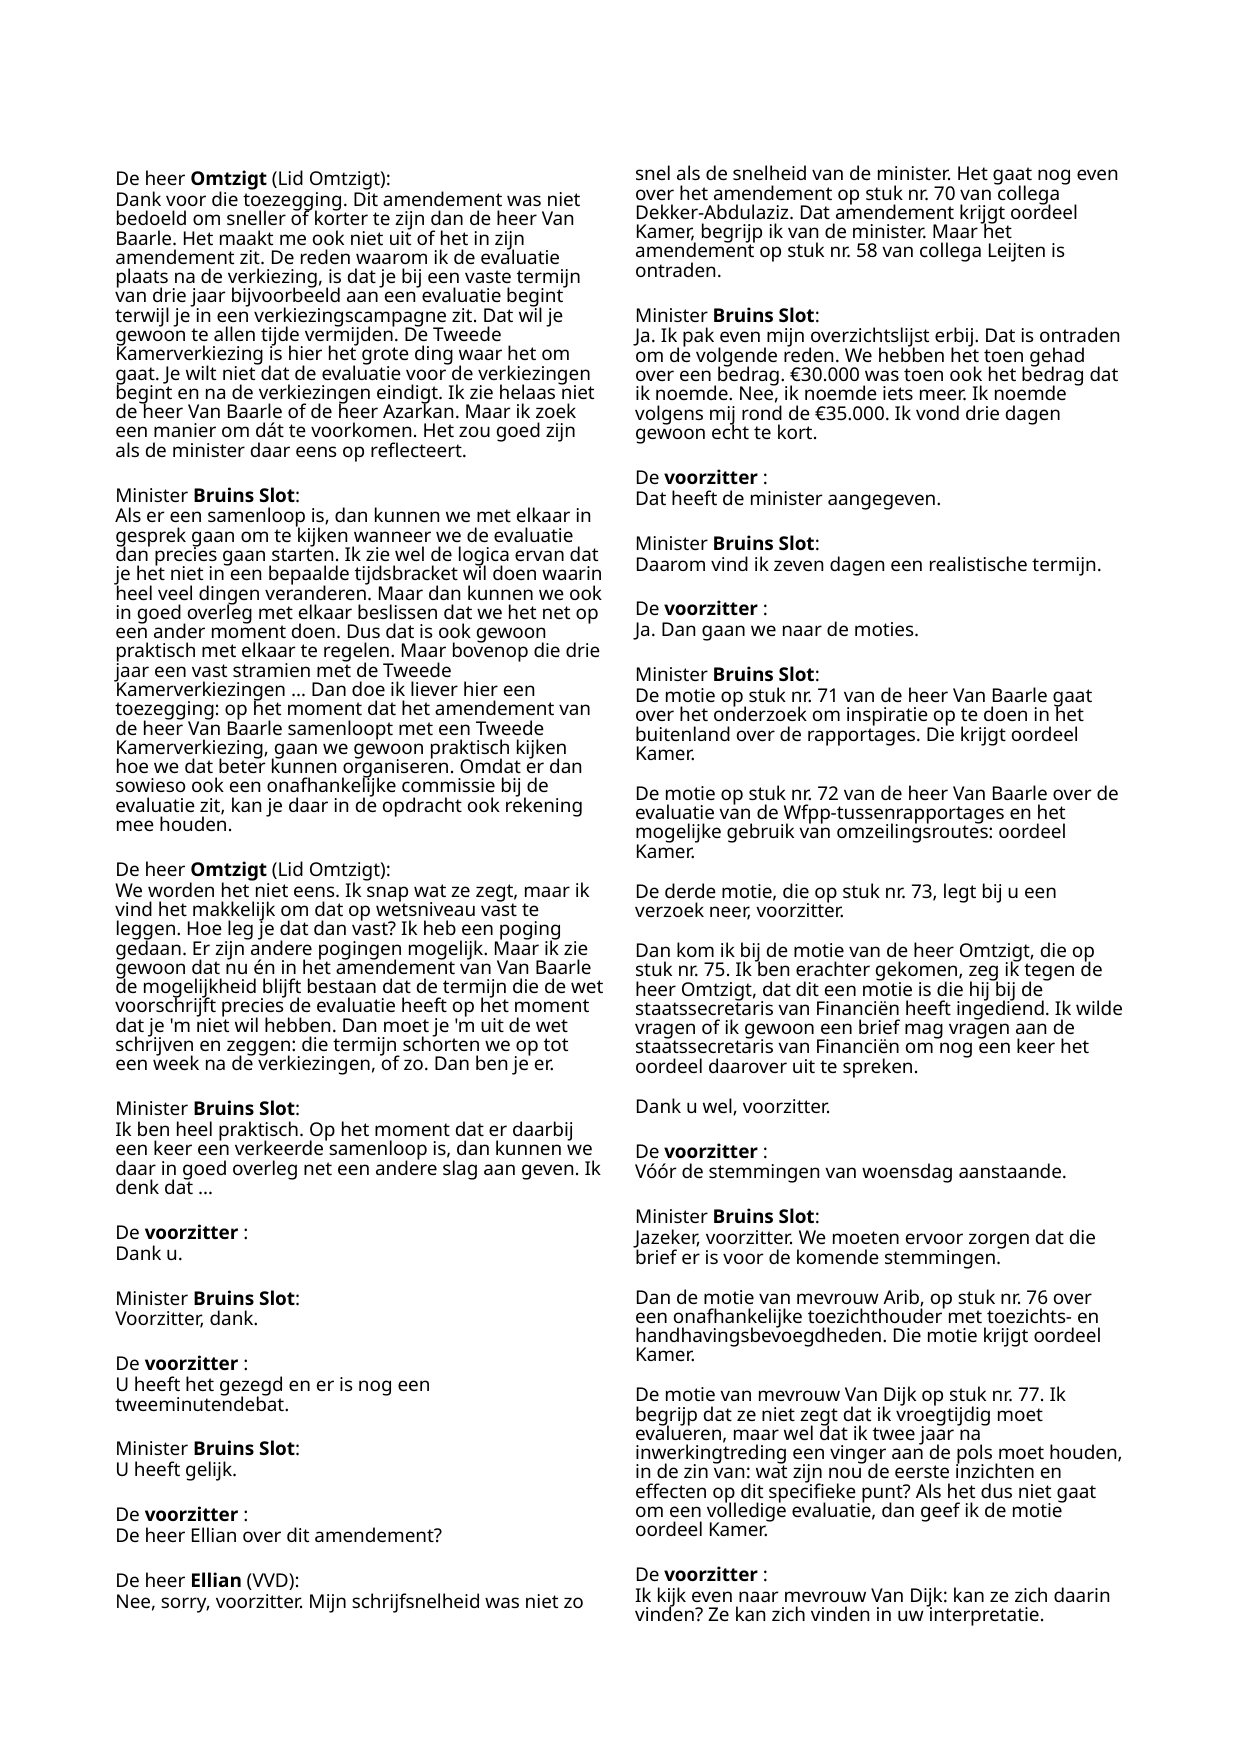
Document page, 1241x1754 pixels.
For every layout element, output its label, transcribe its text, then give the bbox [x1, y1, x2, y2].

text De heer Ellian (VVD): [115, 1567, 605, 1593]
text De heer Ellian over dit amendement? [115, 1527, 605, 1546]
text De voorzitter : [115, 1219, 605, 1244]
text Ja. Dan gaan we naar de moties. [635, 621, 1125, 641]
text Dat heeft de minister aangegeven. [635, 490, 1125, 509]
text De derde motie, die op stuk nr. 73, legt bij u een verzoek neer, voorzitter. [635, 883, 1125, 921]
text Ik kijk even naar mevrouw Van Dijk: kan ze zich daarin vinden? Ze kan zich vinden in uw interpretatie. [635, 1587, 1125, 1626]
text Voorzitter, dank. [115, 1310, 605, 1330]
text Dank u. [115, 1244, 605, 1264]
text snel als de snelheid van de minister. Het gaat nog even over het amendement op stuk nr. 70 van collega Dekker-Abdulaziz. Dat amendement krijgt oordeel Kamer, begrijp ik van de minister. Maar het amendement op stuk nr. 58 van collega Leijten is ontraden. [635, 165, 1125, 281]
text We worden het niet eens. Ik snap wat ze zegt, maar ik vind het makkelijk om dat op wetsniveau vast te leggen. Hoe leg je dat dan vast? Ik heb een poging gedaan. Er zijn andere pogingen mogelijk. Maar ik zie gewoon dat nu én in het amendement van Van Baarle de mogelijkheid blijft bestaan dat de termijn die de wet voorschrijft precies de evaluatie heeft op het moment dat je 'm niet wil hebben. Dan moet je 'm uit de wet schrijven en zeggen: die termijn schorten we op tot een week na de verkiezingen, of zo. Dan ben je er. [115, 882, 605, 1074]
text Dank u wel, voorzitter. [635, 1098, 1125, 1117]
text De motie op stuk nr. 71 van de heer Van Baarle gaat over het onderzoek om inspiratie op te doen in het buitenland over de rapportages. Die krijgt oordeel Kamer. [635, 687, 1125, 764]
text Dan de motie van mevrouw Arib, op stuk nr. 76 over een onafhankelijke toezichthouder met toezichts- en handhavingsbevoegdheden. Die motie krijgt oordeel Kamer. [635, 1289, 1125, 1366]
text Vóór de stemmingen van woensdag aanstaande. [635, 1163, 1125, 1183]
text De heer Omtzigt (Lid Omtzigt): [115, 856, 605, 882]
text Daarom vind ik zeven dagen een realistische termijn. [635, 556, 1125, 575]
text Als er een samenloop is, dan kunnen we met elkaar in gesprek gaan om te kijken wanneer we de evaluatie dan precies gaan starten. Ik zie wel de logica ervan dat je het niet in een bepaalde tijdsbracket wil doen waarin heel veel dingen veranderen. Maar dan kunnen we ook in goed overleg met elkaar beslissen dat we het net op een ander moment doen. Dus dat is ook gewoon praktisch met elkaar te regelen. Maar bovenop die drie jaar een vast stramien met de Tweede Kamerverkiezingen … Dan doe ik liever hier een toezegging: op het moment dat het amendement van de heer Van Baarle samenloopt met een Tweede Kamerverkiezing, gaan we gewoon praktisch kijken hoe we dat beter kunnen organiseren. Omdat er dan sowieso ook een onafhankelijke commissie bij de evaluatie zit, kan je daar in de opdracht ook rekening mee houden. [115, 507, 605, 835]
text Minister Bruins Slot: [115, 1095, 605, 1121]
text De voorzitter : [635, 464, 1125, 490]
text U heeft gelijk. [115, 1461, 605, 1481]
text De voorzitter : [635, 1138, 1125, 1163]
text Ja. Ik pak even mijn overzichtslijst erbij. Dat is ontraden om de volgende reden. We hebben het toen gehad over een bedrag. €30.000 was toen ook het bedrag dat ik noemde. Nee, ik noemde iets meer. Ik noemde volgens mij rond de €35.000. Ik vond drie dagen gewoon echt te kort. [635, 327, 1125, 443]
text De voorzitter : [635, 596, 1125, 621]
text De motie van mevrouw Van Dijk op stuk nr. 77. Ik begrijp dat ze niet zegt dat ik vroegtijdig moet evalueren, maar wel dat ik twee jaar na inwerkingtreding een vinger aan de pols moet houden, in de zin van: wat zijn nou de eerste inzichten en effecten op dit specifieke punt? Als het dus niet gaat om een volledige evaluatie, dan geef ik de motie oordeel Kamer. [635, 1386, 1125, 1541]
text Minister Bruins Slot: [635, 530, 1125, 556]
text De voorzitter : [115, 1501, 605, 1527]
text Minister Bruins Slot: [115, 1285, 605, 1310]
text De motie op stuk nr. 72 van de heer Van Baarle over de evaluatie van de Wfpp-tussenrapportages en het mogelijke gebruik van omzeilingsroutes: oordeel Kamer. [635, 785, 1125, 862]
text Jazeker, voorzitter. We moeten ervoor zorgen dat die brief er is voor de komende stemmingen. [635, 1229, 1125, 1268]
text Dank voor die toezegging. Dit amendement was niet bedoeld om sneller of korter te zijn dan de heer Van Baarle. Het maakt me ook niet uit of het in zijn amendement zit. De reden waarom ik de evaluatie plaats na de verkiezing, is dat je bij een vaste termijn van drie jaar bijvoorbeeld aan een evaluatie begint terwijl je in een verkiezingscampagne zit. Dat wil je gewoon te allen tijde vermijden. De Tweede Kamerverkiezing is hier het grote ding waar het om gaat. Je wilt niet dat de evaluatie voor de verkiezingen begint en na de verkiezingen eindigt. Ik zie helaas niet de heer Van Baarle of de heer Azarkan. Maar ik zoek een manier om dát te voorkomen. Het zou goed zijn als de minister daar eens op reflecteert. [115, 191, 605, 461]
text Ik ben heel praktisch. Op het moment dat er daarbij een keer een verkeerde samenloop is, dan kunnen we daar in goed overleg net een andere slag aan geven. Ik denk dat … [115, 1121, 605, 1198]
text Minister Bruins Slot: [115, 1436, 605, 1461]
text Minister Bruins Slot: [115, 482, 605, 507]
text De voorzitter : [115, 1351, 605, 1376]
text Minister Bruins Slot: [635, 661, 1125, 687]
text Dan kom ik bij de motie van de heer Omtzigt, die op stuk nr. 75. Ik ben erachter gekomen, zeg ik tegen de heer Omtzigt, dat dit een motie is die hij bij de staatssecretaris van Financiën heeft ingediend. Ik wilde vragen of ik gewoon een brief mag vragen aan de staatssecretaris van Financiën om nog een keer het oordeel daarover uit te spreken. [635, 942, 1125, 1077]
text Minister Bruins Slot: [635, 302, 1125, 327]
text De voorzitter : [635, 1561, 1125, 1587]
text De heer Omtzigt (Lid Omtzigt): [115, 165, 605, 191]
text Nee, sorry, voorzitter. Mijn schrijfsnelheid was niet zo [115, 1593, 605, 1612]
text Minister Bruins Slot: [635, 1204, 1125, 1229]
text U heeft het gezegd en er is nog een tweeminutendebat. [115, 1376, 605, 1415]
